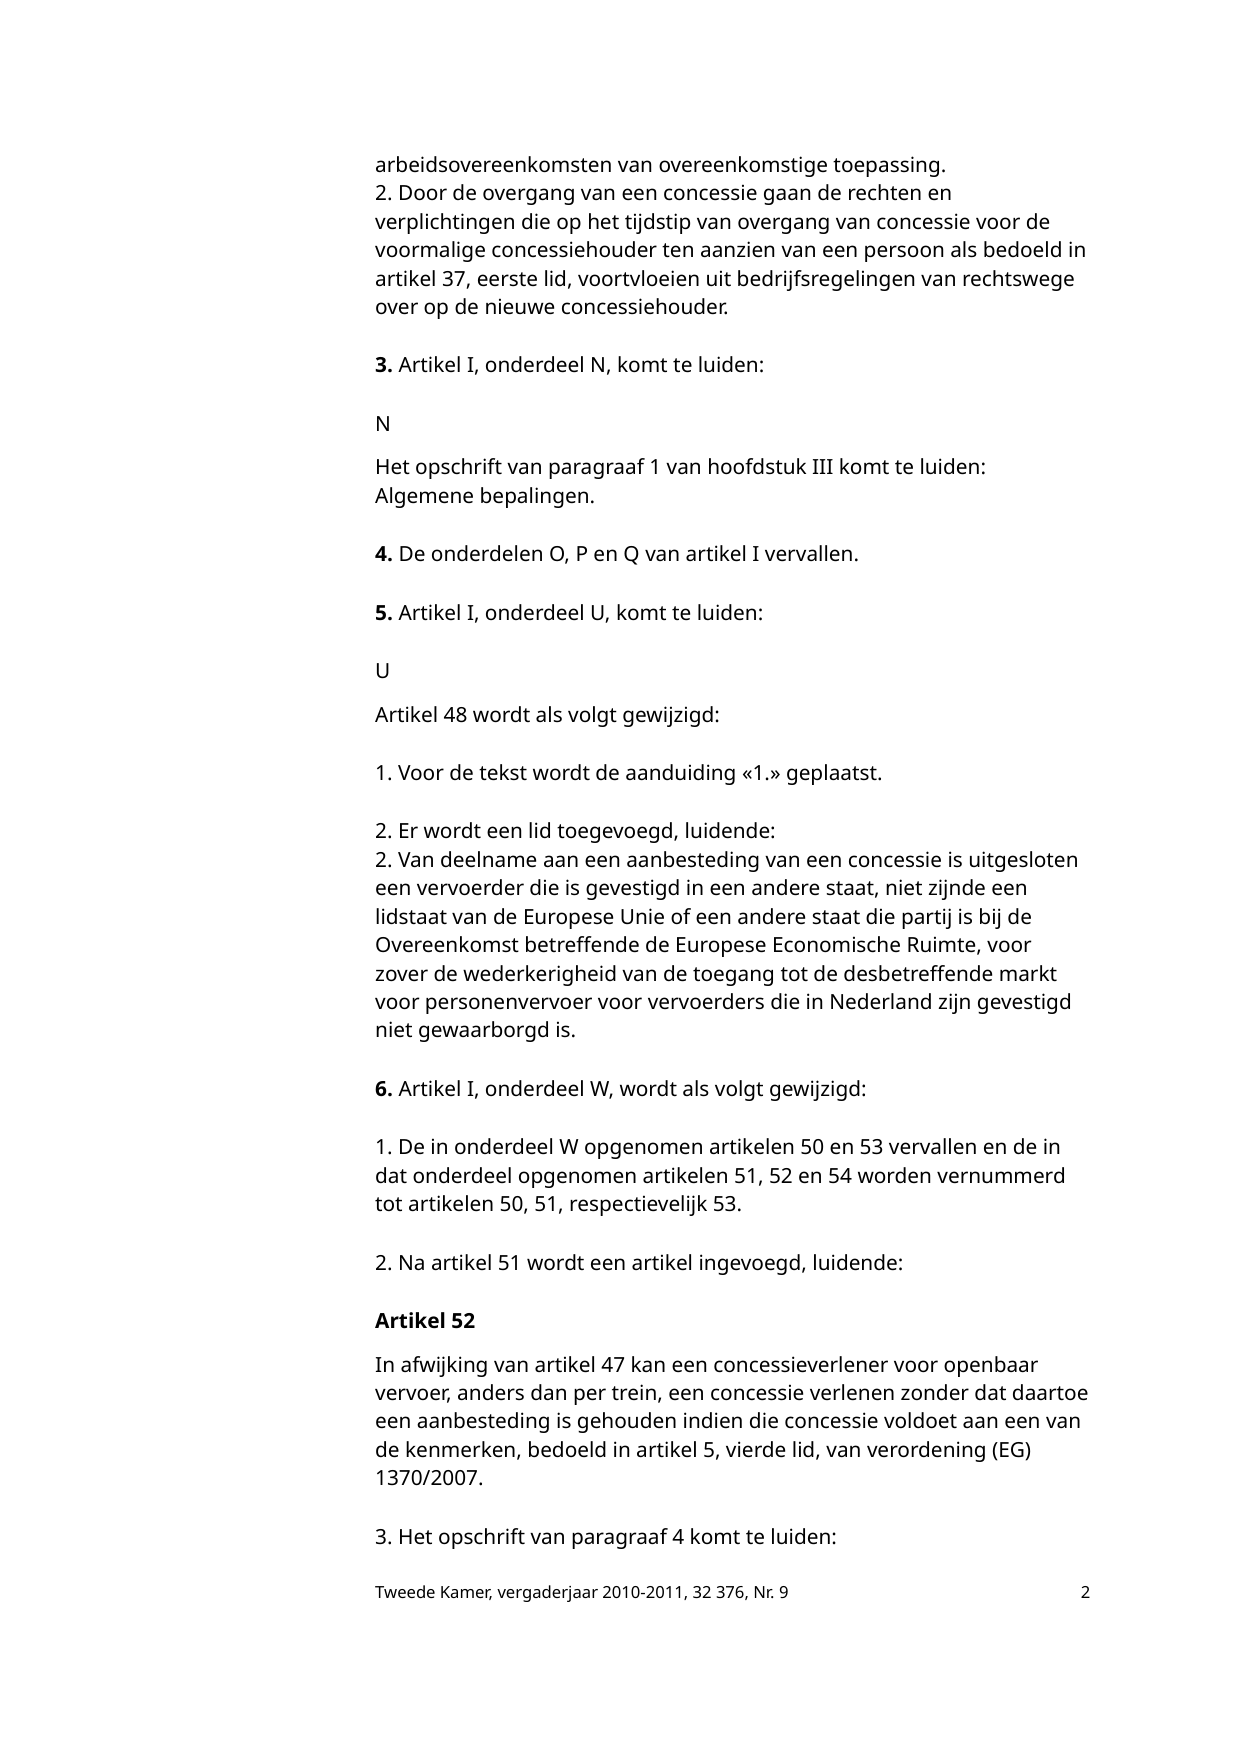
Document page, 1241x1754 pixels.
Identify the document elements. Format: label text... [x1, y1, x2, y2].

text U [375, 656, 1090, 685]
text 1. De in onderdeel W opgenomen artikelen 50 en 53 vervallen en de in dat onderdeel opgenomen artikelen 51, 52 en 54 worden vernummerd tot artikelen 50, 51, respectievelijk 53. [375, 1132, 1090, 1218]
text 2. Van deelname aan een aanbesteding van een concessie is uitgesloten een vervoerder die is gevestigd in een andere staat, niet zijnde een lidstaat van de Europese Unie of een andere staat die partij is bij de Overeenkomst betreffende de Europese Economische Ruimte, voor zover de wederkerigheid van de toegang tot de desbetreffende markt voor personenvervoer voor vervoerders die in Nederland zijn gevestigd niet gewaarborgd is. [375, 845, 1090, 1044]
text Het opschrift van paragraaf 1 van hoofdstuk III komt te luiden: Algemene bepalingen. [375, 452, 1090, 509]
text 4. De onderdelen O, P en Q van artikel I vervallen. [375, 539, 1090, 568]
text 2. Na artikel 51 wordt een artikel ingevoegd, luidende: [375, 1248, 1090, 1276]
text 2. Er wordt een lid toegevoegd, luidende: [375, 817, 1090, 845]
text arbeidsovereenkomsten van overeenkomstige toepassing. [375, 150, 1090, 178]
text 1. Voor de tekst wordt de aanduiding «1.» geplaatst. [375, 758, 1090, 787]
text Artikel 48 wordt als volgt gewijzigd: [375, 700, 1090, 728]
text 3. Artikel I, onderdeel N, komt te luiden: [375, 351, 1090, 379]
text 6. Artikel I, onderdeel W, wordt als volgt gewijzigd: [375, 1074, 1090, 1102]
text Artikel 52 [375, 1306, 1090, 1335]
text 5. Artikel I, onderdeel U, komt te luiden: [375, 598, 1090, 626]
text N [375, 409, 1090, 437]
text 3. Het opschrift van paragraaf 4 komt te luiden: [375, 1522, 1090, 1550]
text In afwijking van artikel 47 kan een concessieverlener voor openbaar vervoer, anders dan per trein, een concessie verlenen zonder dat daartoe een aanbesteding is gehouden indien die concessie voldoet aan een van de kenmerken, bedoeld in artikel 5, vierde lid, van verordening (EG) 1370/2007. [375, 1350, 1090, 1492]
text 2. Door de overgang van een concessie gaan de rechten en verplichtingen die op het tijdstip van overgang van concessie voor de voormalige concessiehouder ten aanzien van een persoon als bedoeld in artikel 37, eerste lid, voortvloeien uit bedrijfsregelingen van rechtswege over op de nieuwe concessiehouder. [375, 178, 1090, 321]
